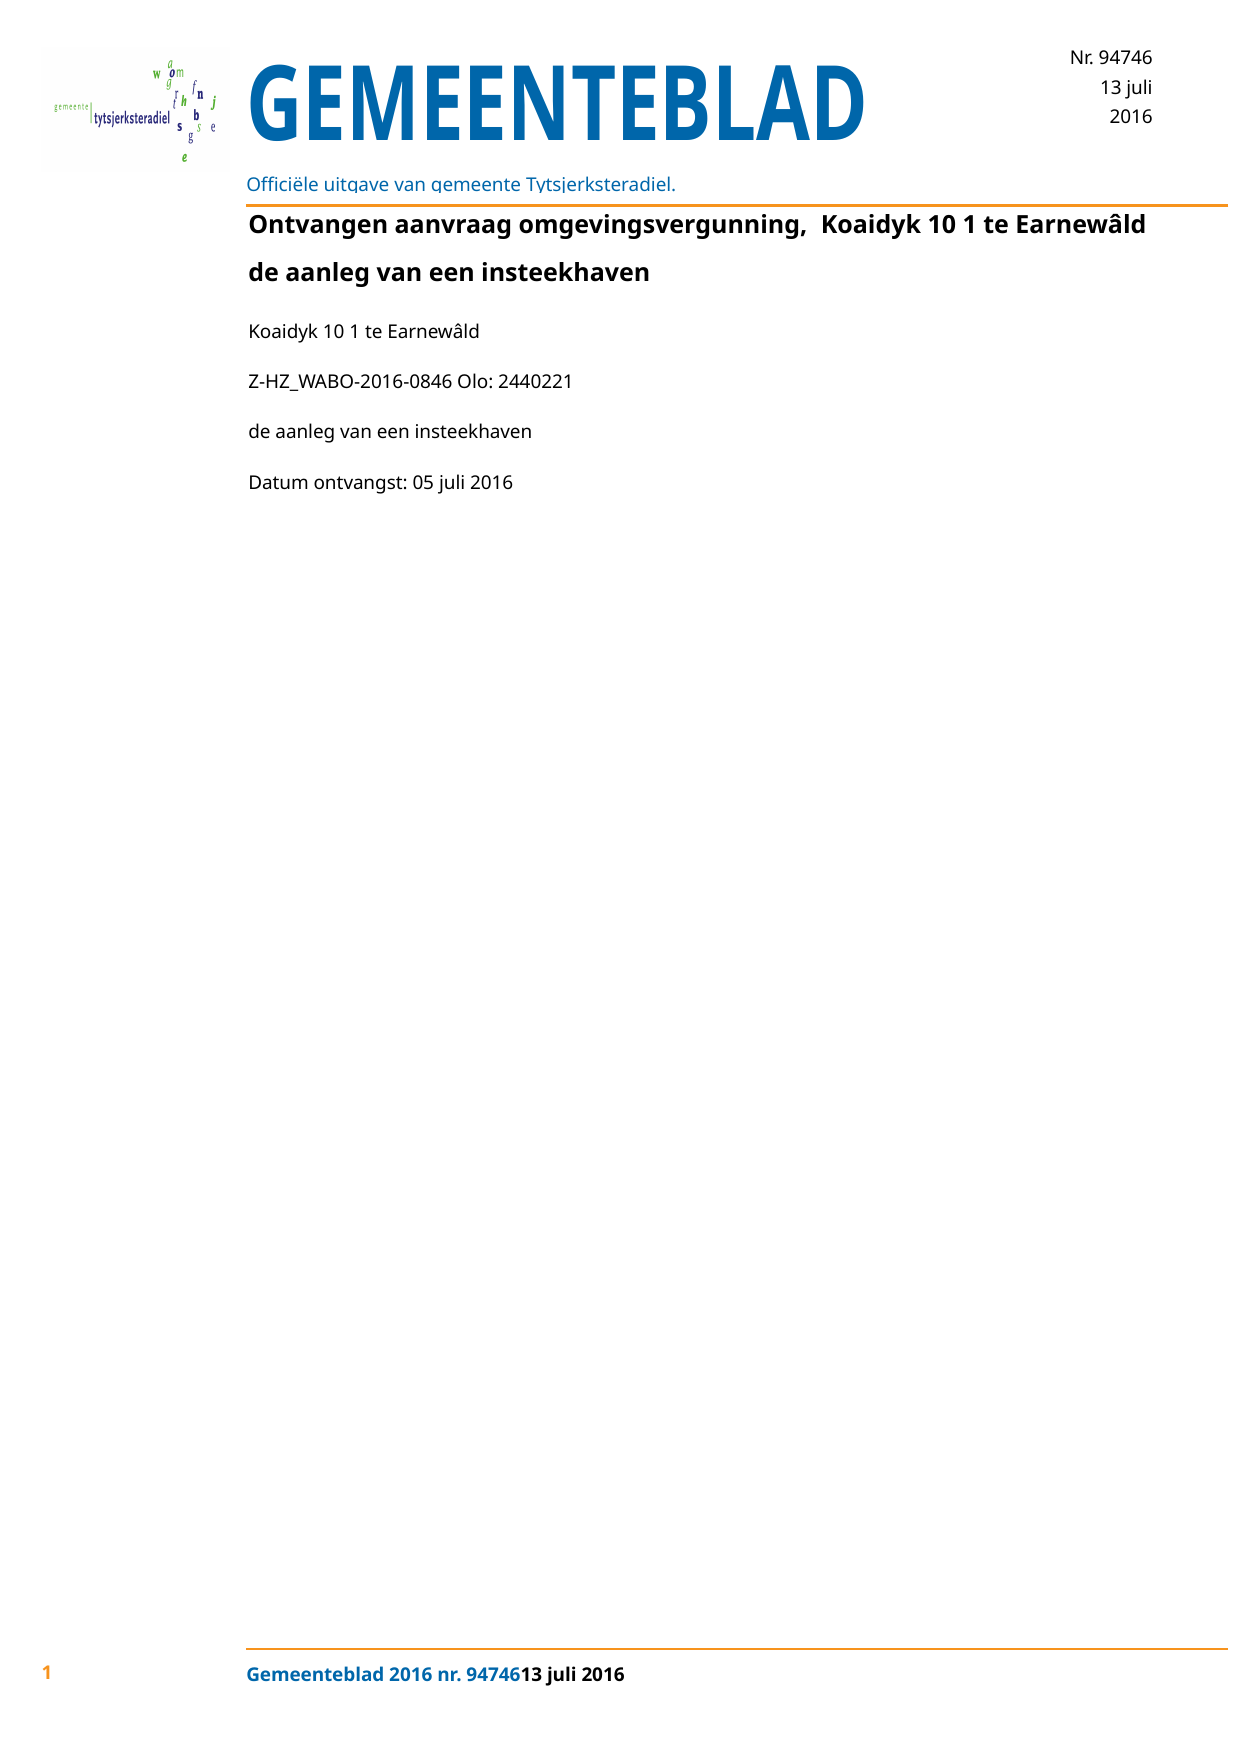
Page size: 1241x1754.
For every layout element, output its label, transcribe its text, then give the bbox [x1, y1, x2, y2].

text de aanleg van een insteekhaven [248, 419, 1152, 444]
picture [41, 47, 231, 172]
text Ontvangen aanvraag omgevingsvergunning, Koaidyk 10 1 te Earnewâld de aanleg van een insteekhaven [248, 207, 1152, 288]
text Z-HZ_WABO-2016-0846 Olo: 2440221 [248, 368, 1152, 394]
text Datum ontvangst: 05 juli 2016 [248, 469, 1152, 495]
text Koaidyk 10 1 te Earnewâld [248, 318, 1152, 344]
